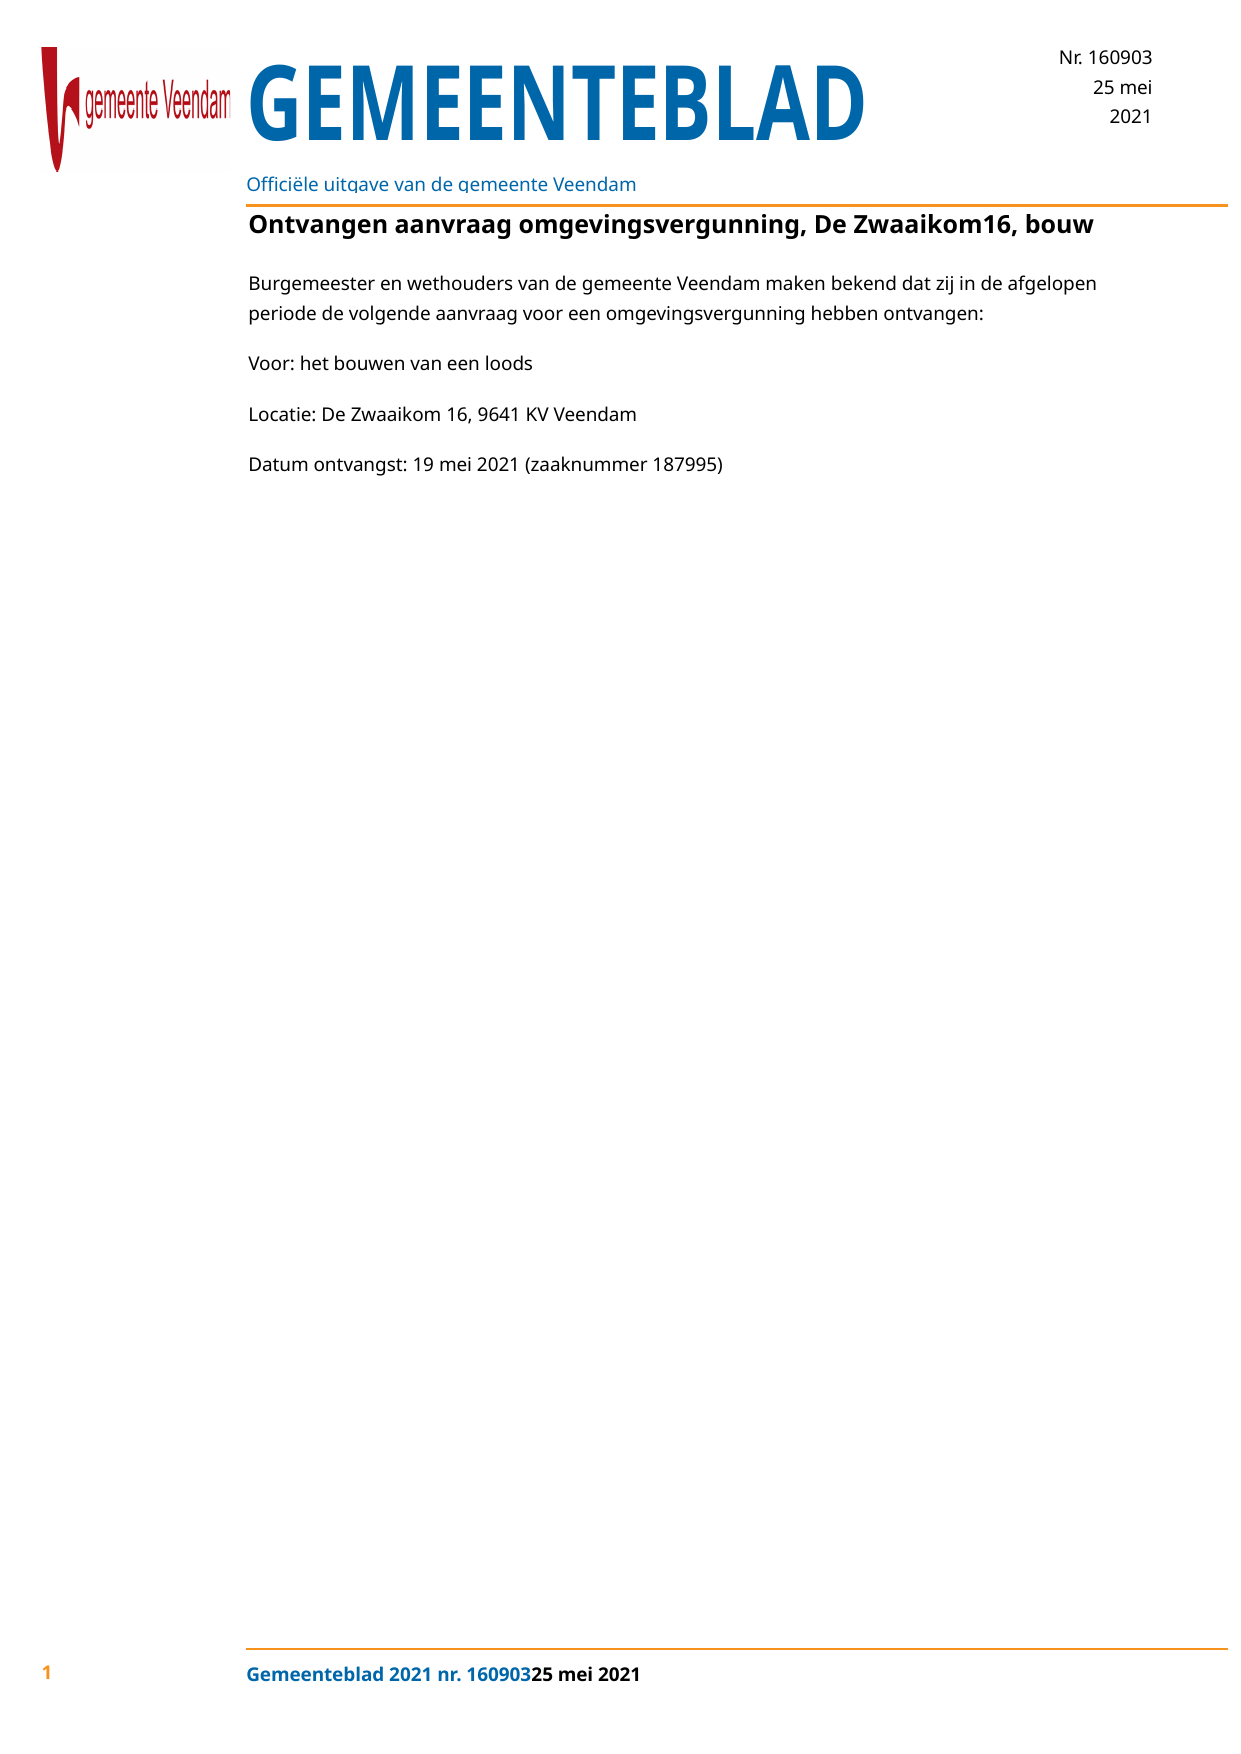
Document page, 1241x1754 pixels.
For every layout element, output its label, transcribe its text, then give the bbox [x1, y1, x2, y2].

text Voor: het bouwen van een loods [248, 350, 1152, 376]
picture [41, 47, 231, 172]
text Burgemeester en wethouders van de gemeente Veendam maken bekend dat zij in de afgelopen periode de volgende aanvraag voor een omgevingsvergunning hebben ontvangen: [248, 270, 1152, 326]
text Ontvangen aanvraag omgevingsvergunning, De Zwaaikom16, bouw [248, 207, 1152, 241]
text Locatie: De Zwaaikom 16, 9641 KV Veendam [248, 401, 1152, 426]
text Datum ontvangst: 19 mei 2021 (zaaknummer 187995) [248, 451, 1152, 477]
